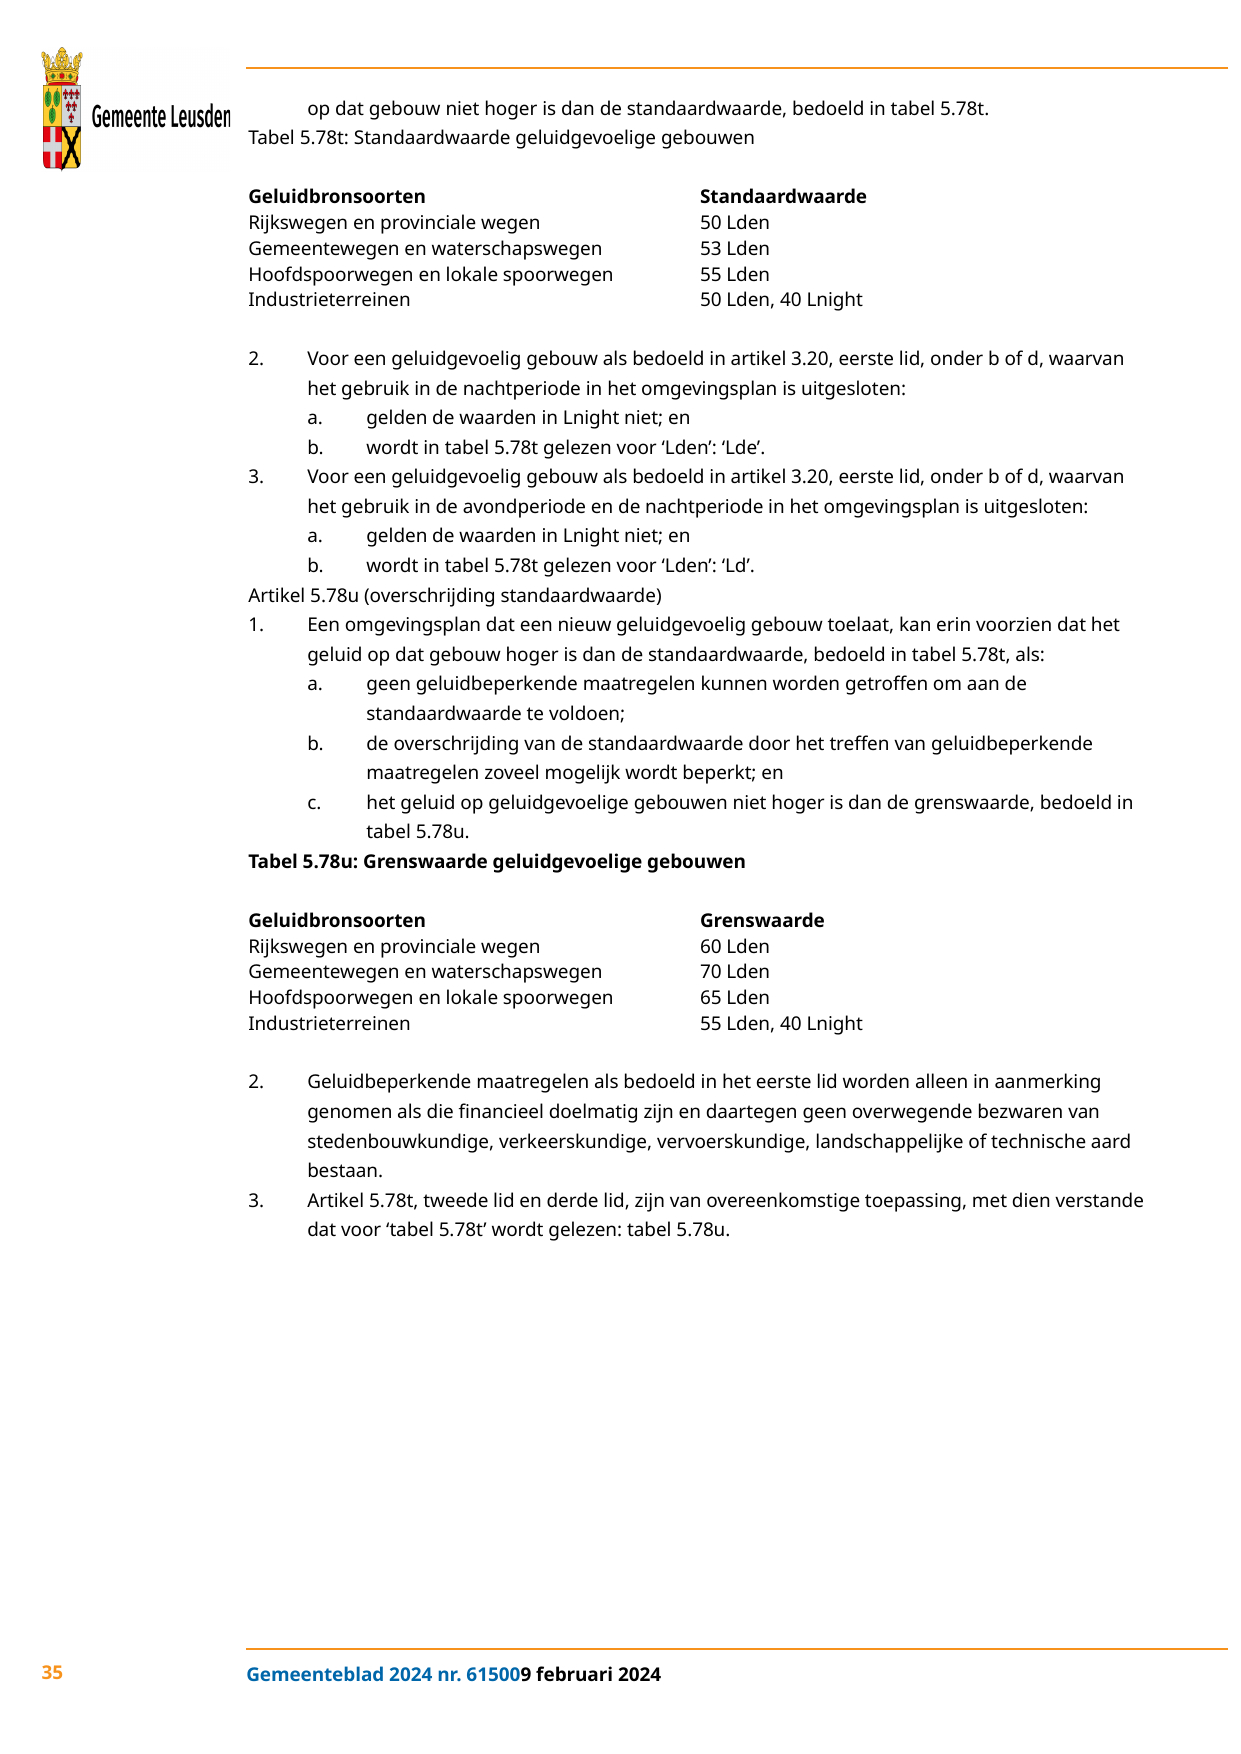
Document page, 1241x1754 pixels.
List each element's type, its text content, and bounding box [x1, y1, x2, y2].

table_cell 50 Lden [700, 209, 1152, 235]
table_header Standaardwaarde [700, 184, 1152, 209]
list op dat gebouw niet hoger is dan de standaardwaarde, bedoeld in tabel 5.78t. [248, 95, 1152, 121]
table_cell Rijkswegen en provinciale wegen [248, 933, 700, 959]
list wordt in tabel 5.78t gelezen voor ‘Lden’: ‘Ld’. [307, 552, 1152, 578]
list Een omgevingsplan dat een nieuw geluidgevoelig gebouw toelaat, kan erin voorzien dat het geluid op dat gebouw hoger is dan de standaardwaarde, bedoeld in tabel 5.78t, als: [248, 611, 1152, 667]
list Artikel 5.78t, tweede lid en derde lid, zijn van overeenkomstige toepassing, met dien verstande dat voor ‘tabel 5.78t’ wordt gelezen: tabel 5.78u. [248, 1187, 1152, 1242]
table_cell 53 Lden [700, 235, 1152, 261]
table_header Geluidbronsoorten [248, 907, 700, 933]
table_cell 55 Lden [700, 261, 1152, 287]
table_cell Gemeentewegen en waterschapswegen [248, 235, 700, 261]
table_cell 60 Lden [700, 933, 1152, 959]
list wordt in tabel 5.78t gelezen voor ‘Lden’: ‘Lde’. [307, 434, 1152, 459]
table_header Grenswaarde [700, 907, 1152, 933]
list geen geluidbeperkende maatregelen kunnen worden getroffen om aan de standaardwaarde te voldoen; [307, 671, 1152, 726]
text Tabel 5.78u: Grenswaarde geluidgevoelige gebouwen [248, 848, 1152, 874]
table_cell Industrieterreinen [248, 1010, 700, 1036]
text Artikel 5.78u (overschrijding standaardwaarde) [248, 582, 1152, 607]
list Geluidbeperkende maatregelen als bedoeld in het eerste lid worden alleen in aanmerking genomen als die financieel doelmatig zijn en daartegen geen overwegende bezwaren van stedenbouwkundige, verkeerskundige, vervoerskundige, landschappelijke of technische aard bestaan. [248, 1069, 1152, 1183]
list gelden de waarden in Lnight niet; en [307, 523, 1152, 548]
table_cell 55 Lden, 40 Lnight [700, 1010, 1152, 1036]
table_cell Gemeentewegen en waterschapswegen [248, 959, 700, 984]
table_cell 70 Lden [700, 959, 1152, 984]
list gelden de waarden in Lnight niet; en [307, 404, 1152, 430]
list Voor een geluidgevoelig gebouw als bedoeld in artikel 3.20, eerste lid, onder b of d, waarvan het gebruik in de nachtperiode in het omgevingsplan is uitgesloten: [248, 345, 1152, 400]
text Tabel 5.78t: Standaardwaarde geluidgevoelige gebouwen [248, 124, 1152, 150]
picture [41, 47, 231, 172]
table_cell 50 Lden, 40 Lnight [700, 287, 1152, 312]
list de overschrijding van de standaardwaarde door het treffen van geluidbeperkende maatregelen zoveel mogelijk wordt beperkt; en [307, 730, 1152, 785]
table_cell 65 Lden [700, 985, 1152, 1010]
table_cell Hoofdspoorwegen en lokale spoorwegen [248, 985, 700, 1010]
list het geluid op geluidgevoelige gebouwen niet hoger is dan de grenswaarde, bedoeld in tabel 5.78u. [307, 789, 1152, 844]
table_cell Industrieterreinen [248, 287, 700, 312]
table_cell Hoofdspoorwegen en lokale spoorwegen [248, 261, 700, 287]
table_header Geluidbronsoorten [248, 184, 700, 209]
table_cell Rijkswegen en provinciale wegen [248, 209, 700, 235]
list Voor een geluidgevoelig gebouw als bedoeld in artikel 3.20, eerste lid, onder b of d, waarvan het gebruik in de avondperiode en de nachtperiode in het omgevingsplan is uitgesloten: [248, 463, 1152, 519]
